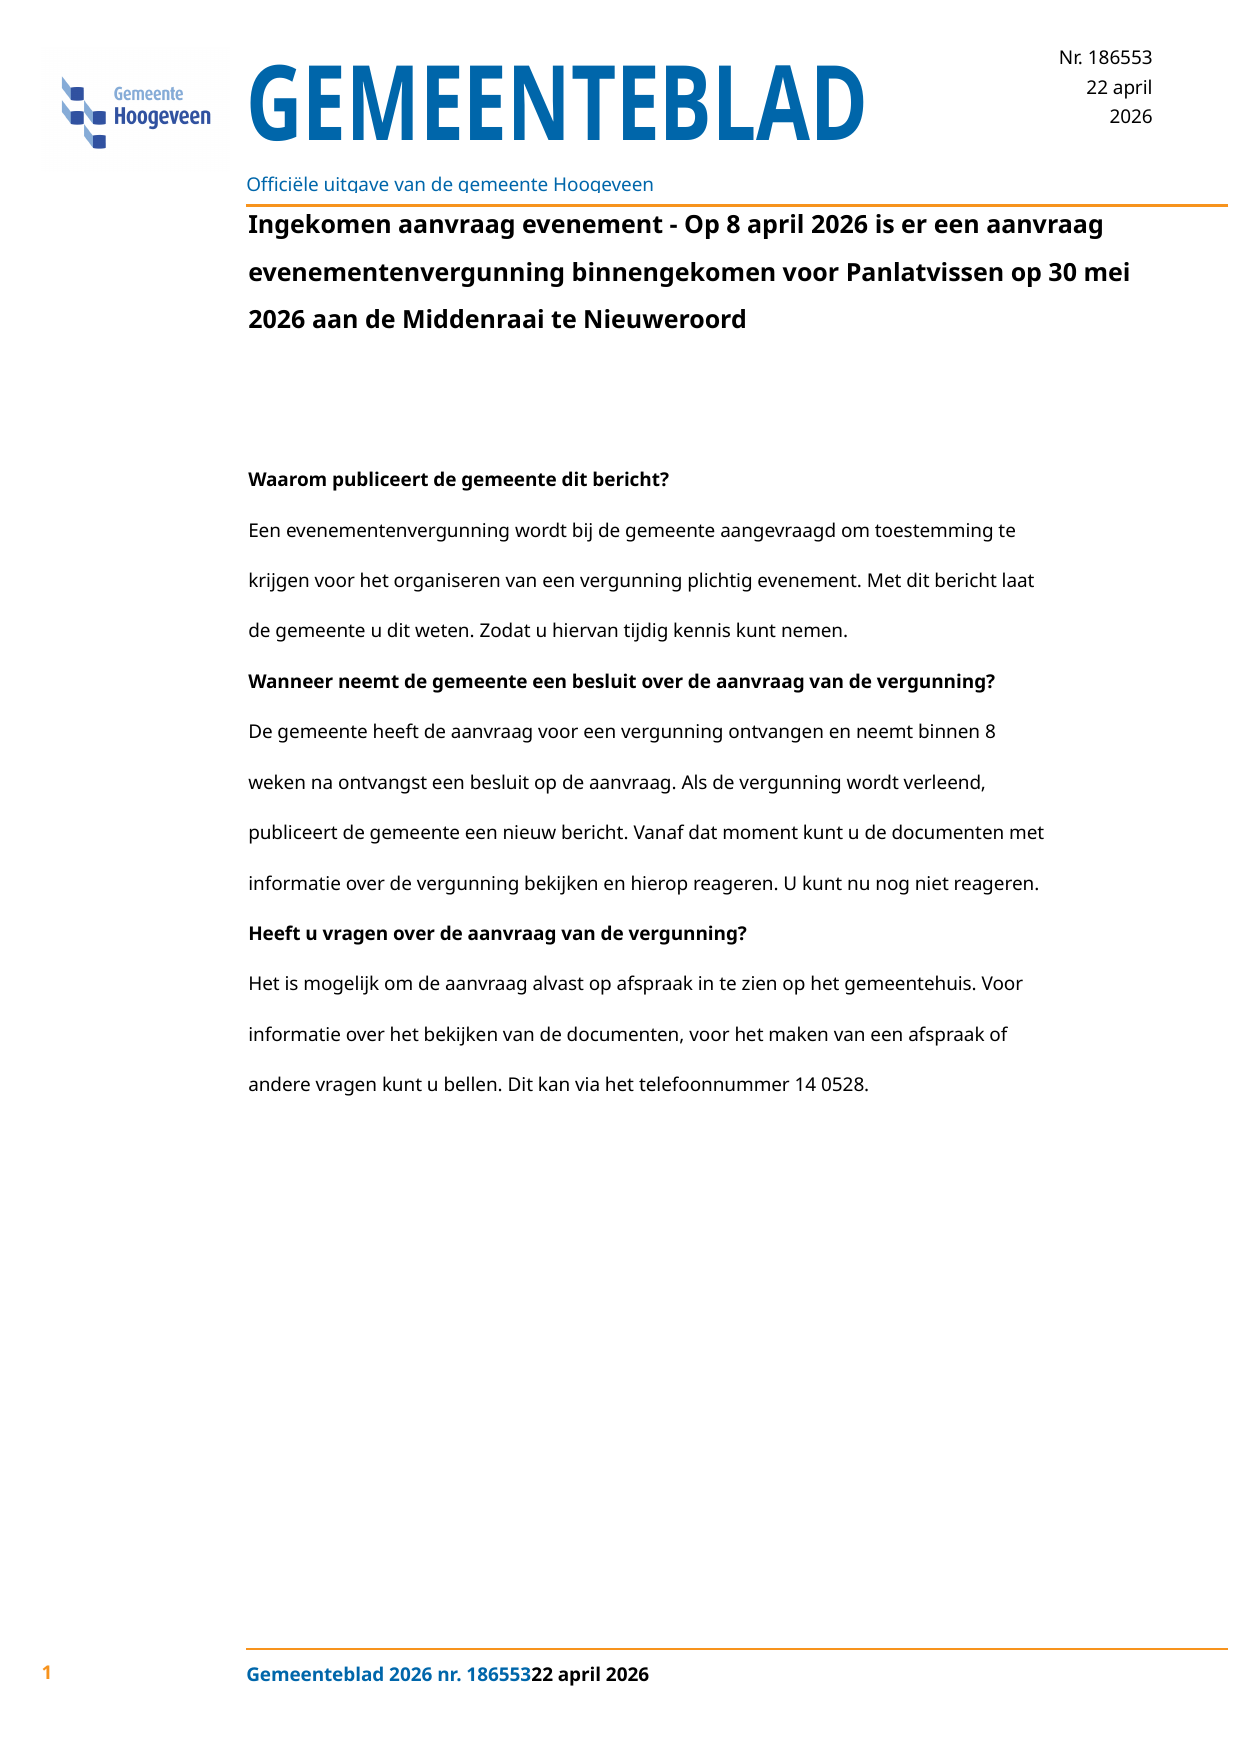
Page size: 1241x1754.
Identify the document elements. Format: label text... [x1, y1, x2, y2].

picture [41, 47, 231, 172]
text de gemeente u dit weten. Zodat u hiervan tijdig kennis kunt nemen. [248, 618, 1152, 643]
text informatie over het bekijken van de documenten, voor het maken van een afspraak of [248, 1021, 1152, 1047]
text Een evenementenvergunning wordt bij de gemeente aangevraagd om toestemming te [248, 517, 1152, 542]
text Heeft u vragen over de aanvraag van de vergunning? [248, 920, 1152, 946]
text Ingekomen aanvraag evenement - Op 8 april 2026 is er een aanvraag evenementenvergunning binnengekomen voor Panlatvissen op 30 mei 2026 aan de Middenraai te Nieuweroord [248, 207, 1152, 336]
text Wanneer neemt de gemeente een besluit over de aanvraag van de vergunning? [248, 668, 1152, 694]
text Het is mogelijk om de aanvraag alvast op afspraak in te zien op het gemeentehuis. Voor [248, 971, 1152, 996]
text Waarom publiceert de gemeente dit bericht? [248, 466, 1152, 492]
text De gemeente heeft de aanvraag voor een vergunning ontvangen en neemt binnen 8 [248, 718, 1152, 744]
text krijgen voor het organiseren van een vergunning plichtig evenement. Met dit bericht laat [248, 567, 1152, 593]
text andere vragen kunt u bellen. Dit kan via het telefoonnummer 14 0528. [248, 1071, 1152, 1097]
text informatie over de vergunning bekijken en hierop reageren. U kunt nu nog niet reageren. [248, 870, 1152, 895]
text weken na ontvangst een besluit op de aanvraag. Als de vergunning wordt verleend, [248, 769, 1152, 794]
text publiceert de gemeente een nieuw bericht. Vanaf dat moment kunt u de documenten met [248, 819, 1152, 845]
